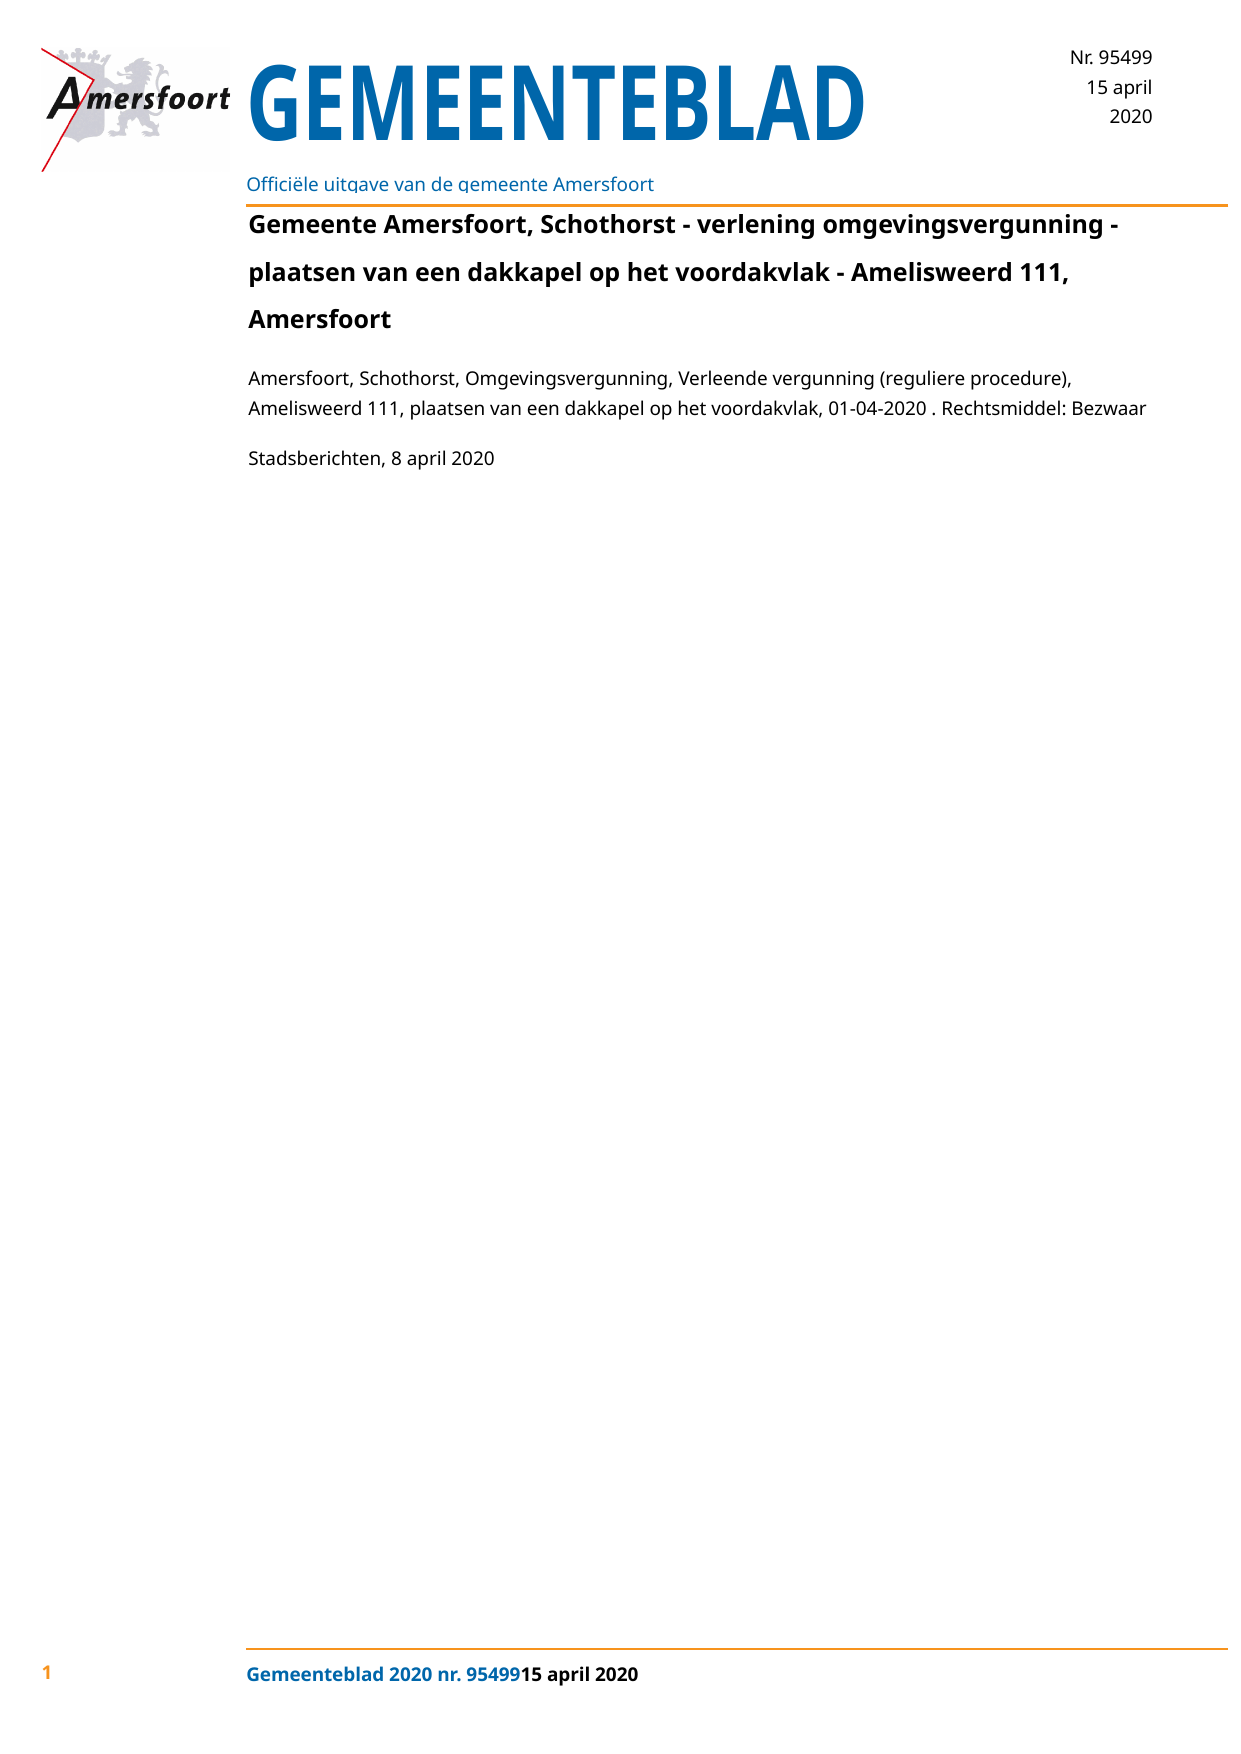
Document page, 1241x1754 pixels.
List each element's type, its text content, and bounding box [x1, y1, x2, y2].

text Amersfoort, Schothorst, Omgevingsvergunning, Verleende vergunning (reguliere procedure), Amelisweerd 111, plaatsen van een dakkapel op het voordakvlak, 01-04-2020 . Rechtsmiddel: Bezwaar [248, 366, 1152, 421]
text Gemeente Amersfoort, Schothorst - verlening omgevingsvergunning - plaatsen van een dakkapel op het voordakvlak - Amelisweerd 111, Amersfoort [248, 207, 1152, 336]
picture [41, 47, 231, 172]
text Stadsberichten, 8 april 2020 [248, 446, 1152, 471]
